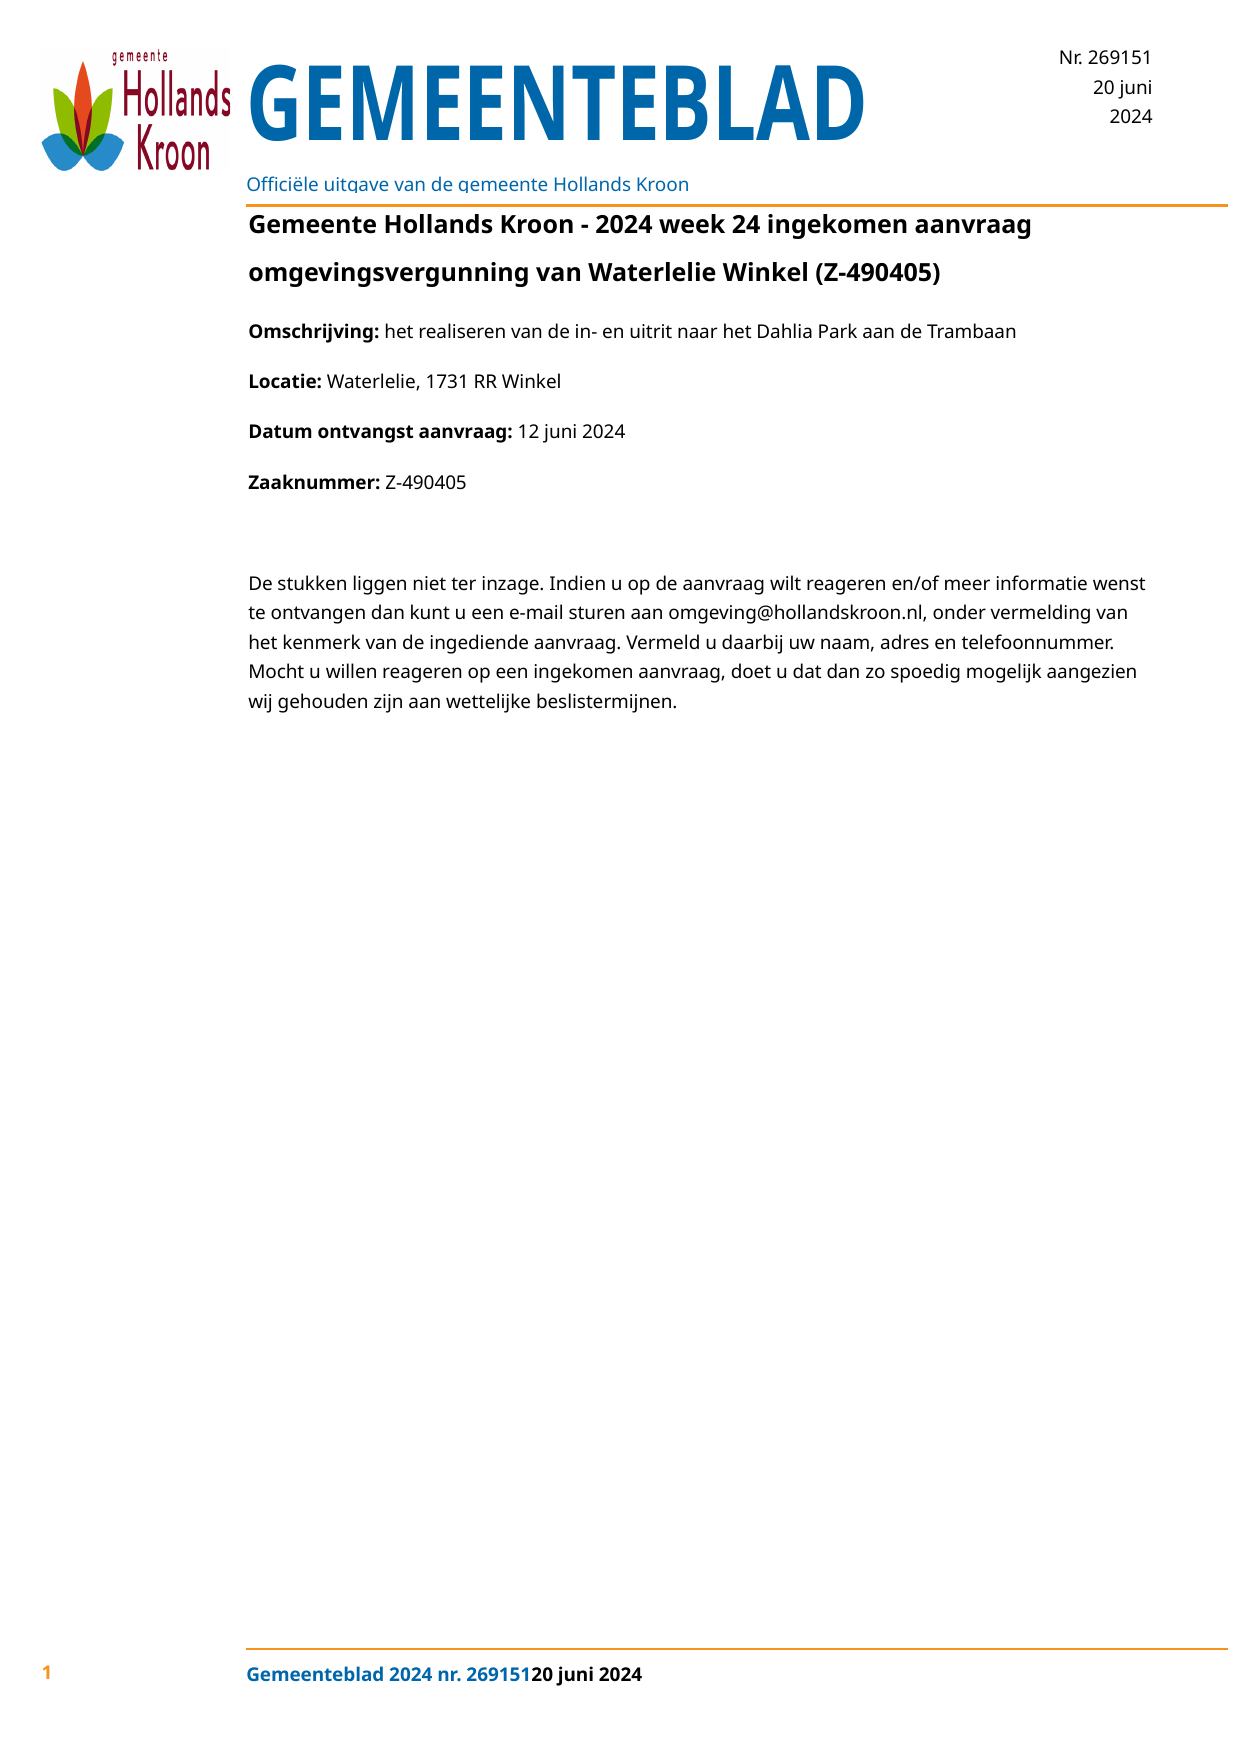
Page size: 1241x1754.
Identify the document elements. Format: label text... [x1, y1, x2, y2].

text Locatie: Waterlelie, 1731 RR Winkel [248, 368, 1152, 394]
text Gemeente Hollands Kroon - 2024 week 24 ingekomen aanvraag omgevingsvergunning van Waterlelie Winkel (Z-490405) [248, 207, 1152, 288]
text De stukken liggen niet ter inzage. Indien u op de aanvraag wilt reageren en/of meer informatie wenst te ontvangen dan kunt u een e-mail sturen aan omgeving@hollandskroon.nl, onder vermelding van het kenmerk van de ingediende aanvraag. Vermeld u daarbij uw naam, adres en telefoonnummer. Mocht u willen reageren op een ingekomen aanvraag, doet u dat dan zo spoedig mogelijk aangezien wij gehouden zijn aan wettelijke beslistermijnen. [248, 570, 1152, 714]
text Omschrijving: het realiseren van de in- en uitrit naar het Dahlia Park aan de Trambaan [248, 318, 1152, 344]
text Zaaknummer: Z-490405 [248, 469, 1152, 495]
text Datum ontvangst aanvraag: 12 juni 2024 [248, 419, 1152, 444]
picture [41, 47, 231, 172]
